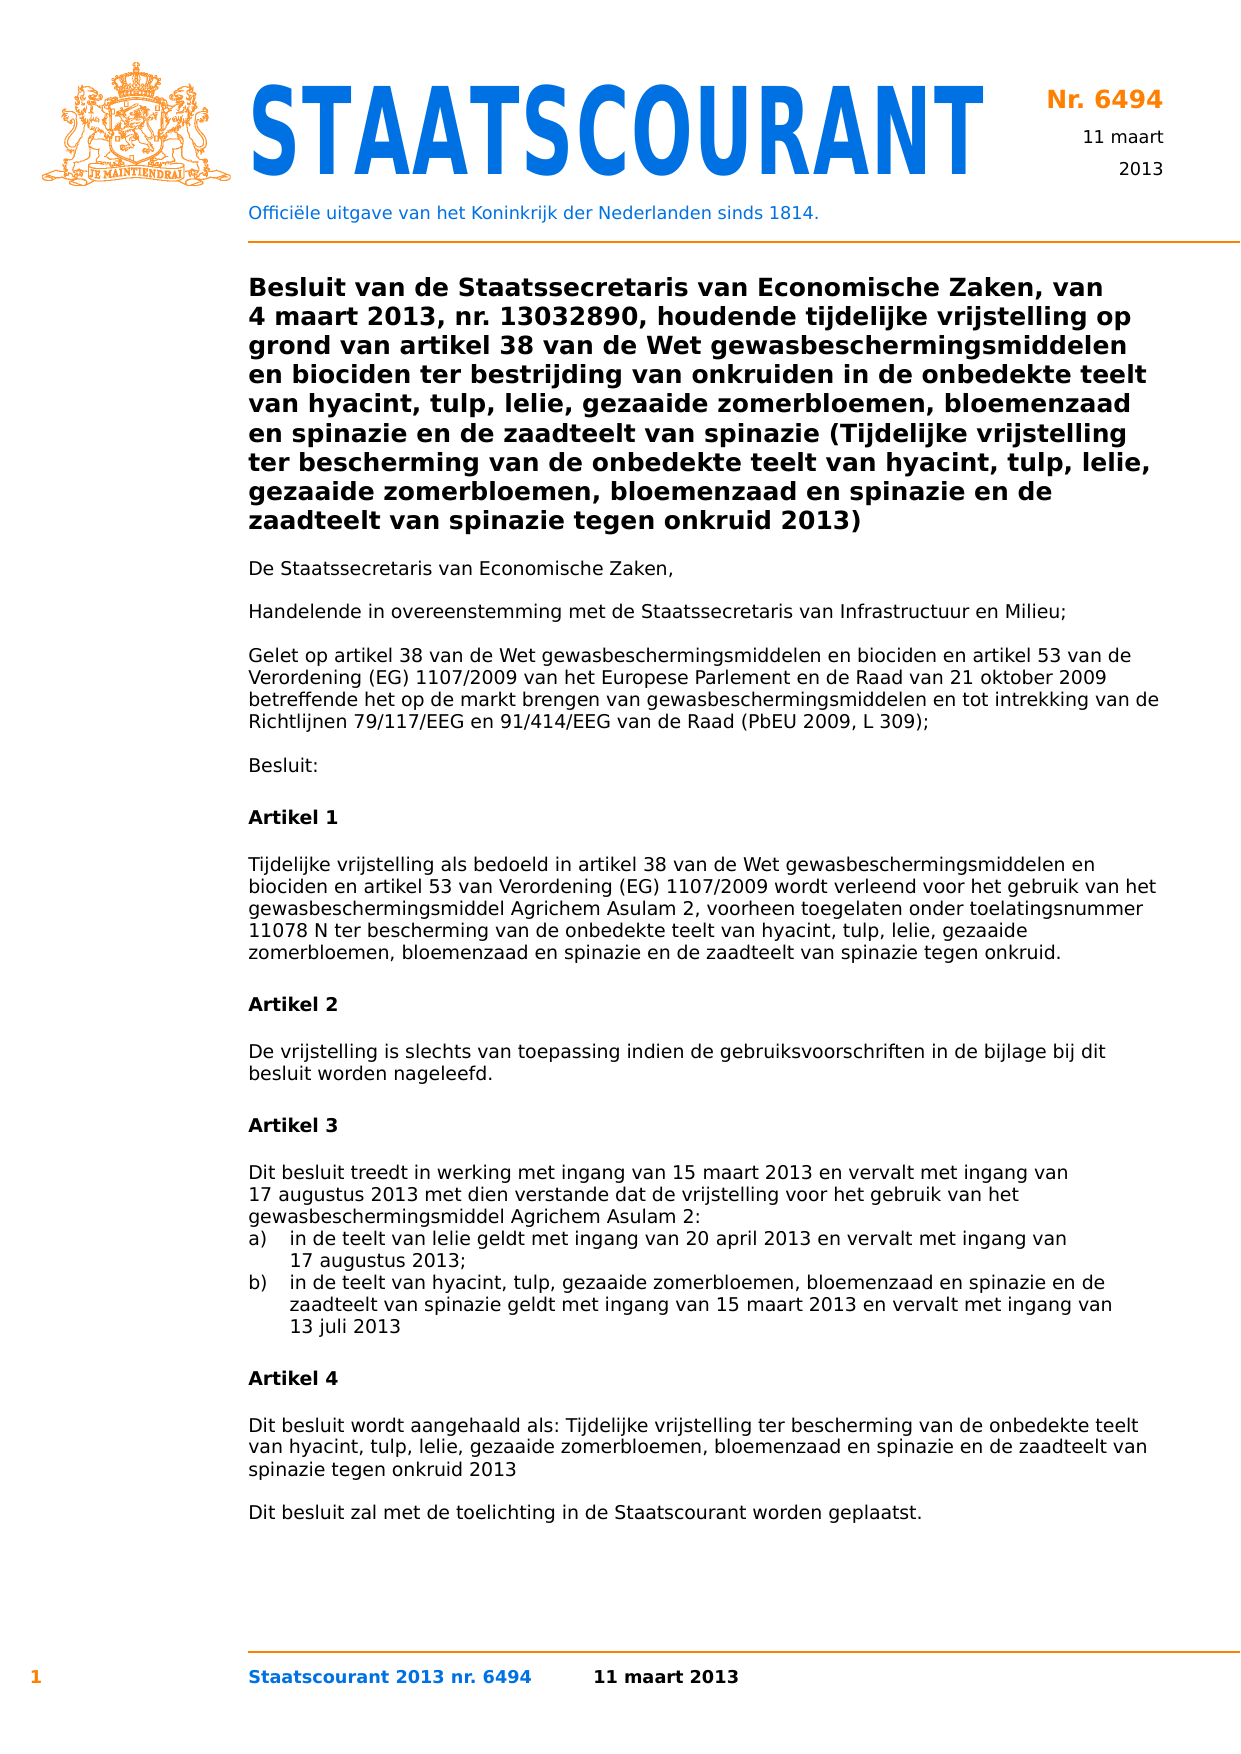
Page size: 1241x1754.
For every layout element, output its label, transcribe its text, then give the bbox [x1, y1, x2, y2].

table_cell 11 maart [998, 121, 1240, 153]
text Dit besluit treedt in werking met ingang van 15 maart 2013 en vervalt met ingang van 17 augustus 2013 met dien verstande dat de vrijstelling voor het gebruik van het gewasbeschermingsmiddel Agrichem Asulam 2: [248, 1162, 1163, 1228]
subtitle Artikel 4 [248, 1367, 1163, 1389]
text Gelet op artikel 38 van de Wet gewasbeschermingsmiddelen en biociden en artikel 53 van de Verordening (EG) 1107/2009 van het Europese Parlement en de Raad van 21 oktober 2009 betreffende het op de markt brengen van gewasbeschermingsmiddelen en tot intrekking van de Richtlijnen 79/117/EEG en 91/414/EEG van de Raad (PbEU 2009, L 309); [248, 645, 1163, 733]
subtitle Artikel 3 [248, 1115, 1163, 1137]
subtitle Artikel 2 [248, 994, 1163, 1016]
text Tijdelijke vrijstelling als bedoeld in artikel 38 van de Wet gewasbeschermingsmiddelen en biociden en artikel 53 van Verordening (EG) 1107/2009 wordt verleend voor het gebruik van het gewasbeschermingsmiddel Agrichem Asulam 2, voorheen toegelaten onder toelatingsnummer 11078 N ter bescherming van de onbedekte teelt van hyacint, tulp, lelie, gezaaide zomerbloemen, bloemenzaad en spinazie en de zaadteelt van spinazie tegen onkruid. [248, 854, 1163, 964]
text Handelende in overeenstemming met de Staatssecretaris van Infrastructuur en Milieu; [248, 601, 1163, 623]
text De Staatssecretaris van Economische Zaken, [248, 557, 1163, 579]
text a) in de teelt van lelie geldt met ingang van 20 april 2013 en vervalt met ingang van 17 augustus 2013; [248, 1228, 1163, 1272]
table_cell Officiële uitgave van het Koninkrijk der Nederlanden sinds 1814. [248, 203, 1240, 241]
text b) in de teelt van hyacint, tulp, gezaaide zomerbloemen, bloemenzaad en spinazie en de zaadteelt van spinazie geldt met ingang van 15 maart 2013 en vervalt met ingang van 13 juli 2013 [248, 1272, 1163, 1337]
text Besluit: [248, 755, 1163, 777]
picture [41, 62, 231, 186]
text Dit besluit wordt aangehaald als: Tijdelijke vrijstelling ter bescherming van de onbedekte teelt van hyacint, tulp, lelie, gezaaide zomerbloemen, bloemenzaad en spinazie en de zaadteelt van spinazie tegen onkruid 2013 [248, 1414, 1163, 1480]
table_header Nr. 6494 [998, 62, 1240, 121]
text De vrijstelling is slechts van toepassing indien de gebruiksvoorschriften in de bijlage bij dit besluit worden nageleefd. [248, 1041, 1163, 1085]
table_cell 2013 [998, 153, 1240, 203]
text Dit besluit zal met de toelichting in de Staatscourant worden geplaatst. [248, 1502, 1163, 1524]
table_header STAATSCOURANT [248, 62, 998, 203]
table_header [25, 62, 248, 241]
subtitle Artikel 1 [248, 807, 1163, 829]
subtitle Besluit van de Staatssecretaris van Economische Zaken, van 4 maart 2013, nr. 13032890, houdende tijdelijke vrijstelling op grond van artikel 38 van de Wet gewasbeschermingsmiddelen en biociden ter bestrijding van onkruiden in de onbedekte teelt van hyacint, tulp, lelie, gezaaide zomerbloemen, bloemenzaad en spinazie en de zaadteelt van spinazie (Tijdelijke vrijstelling ter bescherming van de onbedekte teelt van hyacint, tulp, lelie, gezaaide zomerbloemen, bloemenzaad en spinazie en de zaadteelt van spinazie tegen onkruid 2013) [248, 273, 1163, 536]
